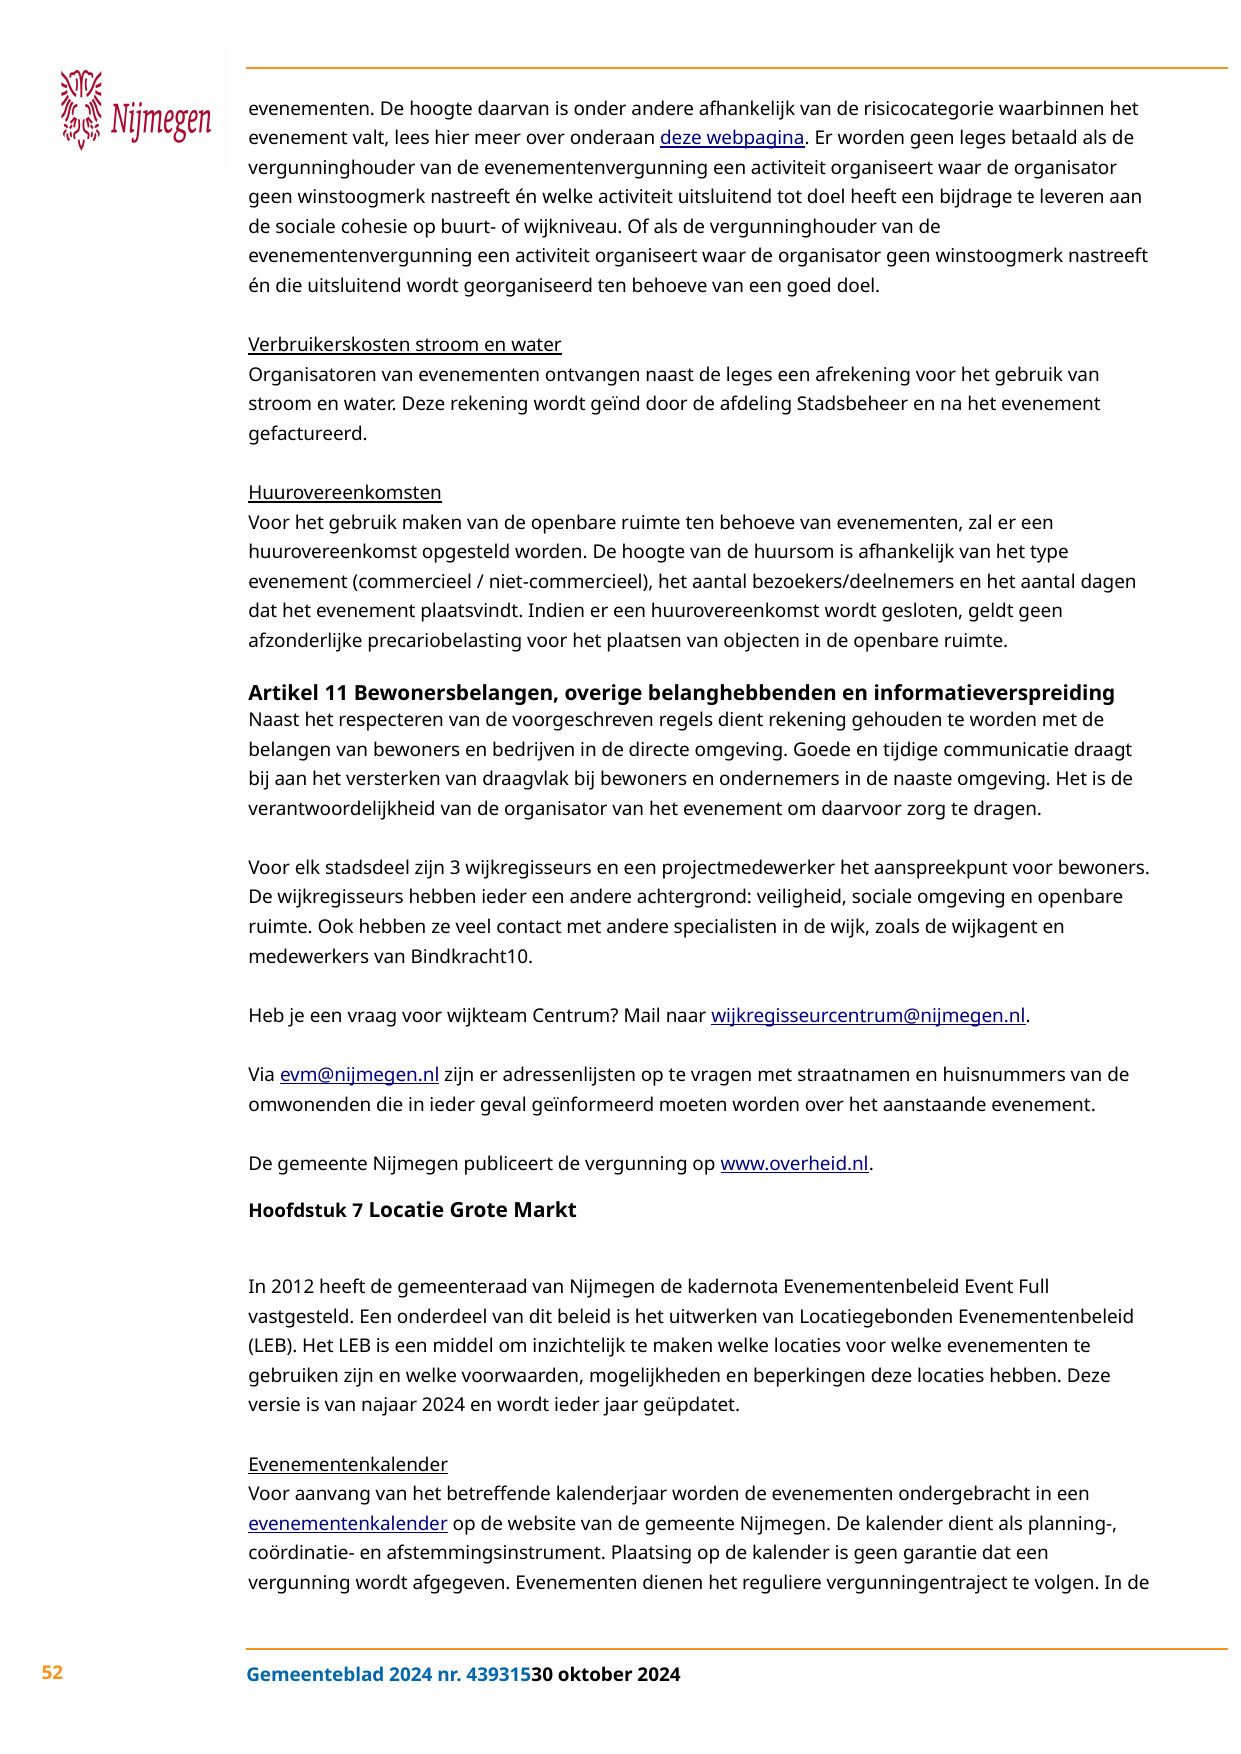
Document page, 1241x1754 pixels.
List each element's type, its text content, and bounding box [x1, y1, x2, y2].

text Artikel 11 Bewonersbelangen, overige belanghebbenden en informatieverspreiding [248, 678, 1152, 706]
text Voor elk stadsdeel zijn 3 wijkregisseurs en een projectmedewerker het aanspreekpunt voor bewoners. De wijkregisseurs hebben ieder een andere achtergrond: veiligheid, sociale omgeving en openbare ruimte. Ook hebben ze veel contact met andere specialisten in de wijk, zoals de wijkagent en medewerkers van Bindkracht10. [248, 854, 1152, 968]
text Heb je een vraag voor wijkteam Centrum? Mail naar wijkregisseurcentrum@nijmegen.nl. [248, 1002, 1152, 1028]
picture [41, 47, 231, 172]
text Verbruikerskosten stroom en water [248, 331, 1152, 357]
text Voor aanvang van het betreffende kalenderjaar worden de evenementen ondergebracht in een evenementenkalender op de website van de gemeente Nijmegen. De kalender dient als planning-, coördinatie- en afstemmingsinstrument. Plaatsing op de kalender is geen garantie dat een vergunning wordt afgegeven. Evenementen dienen het reguliere vergunningentraject te volgen. In de [248, 1480, 1152, 1595]
text Huurovereenkomsten [248, 479, 1152, 505]
text Via evm@nijmegen.nl zijn er adressenlijsten op te vragen met straatnamen en huisnummers van de omwonenden die in ieder geval geïnformeerd moeten worden over het aanstaande evenement. [248, 1061, 1152, 1116]
text evenementen. De hoogte daarvan is onder andere afhankelijk van de risicocategorie waarbinnen het evenement valt, lees hier meer over onderaan deze webpagina. Er worden geen leges betaald als de vergunninghouder van de evenementenvergunning een activiteit organiseert waar de organisator geen winstoogmerk nastreeft én welke activiteit uitsluitend tot doel heeft een bijdrage te leveren aan de sociale cohesie op buurt- of wijkniveau. Of als de vergunninghouder van de evenementenvergunning een activiteit organiseert waar de organisator geen winstoogmerk nastreeft én die uitsluitend wordt georganiseerd ten behoeve van een goed doel. [248, 95, 1152, 298]
text De gemeente Nijmegen publiceert de vergunning op www.overheid.nl. [248, 1150, 1152, 1176]
text Organisatoren van evenementen ontvangen naast de leges een afrekening voor het gebruik van stroom en water. Deze rekening wordt geïnd door de afdeling Stadsbeheer en na het evenement gefactureerd. [248, 361, 1152, 446]
text Voor het gebruik maken van de openbare ruimte ten behoeve van evenementen, zal er een huurovereenkomst opgesteld worden. De hoogte van de huursom is afhankelijk van het type evenement (commercieel / niet-commercieel), het aantal bezoekers/deelnemers en het aantal dagen dat het evenement plaatsvindt. Indien er een huurovereenkomst wordt gesloten, geldt geen afzonderlijke precariobelasting voor het plaatsen van objecten in de openbare ruimte. [248, 509, 1152, 653]
text Evenementenkalender [248, 1451, 1152, 1476]
text Hoofdstuk 7 Locatie Grote Markt [248, 1196, 1152, 1224]
text Naast het respecteren van de voorgeschreven regels dient rekening gehouden te worden met de belangen van bewoners en bedrijven in de directe omgeving. Goede en tijdige communicatie draagt bij aan het versterken van draagvlak bij bewoners en ondernemers in de naaste omgeving. Het is de verantwoordelijkheid van de organisator van het evenement om daarvoor zorg te dragen. [248, 706, 1152, 821]
text In 2012 heeft de gemeenteraad van Nijmegen de kadernota Evenementenbeleid Event Full vastgesteld. Een onderdeel van dit beleid is het uitwerken van Locatiegebonden Evenementenbeleid (LEB). Het LEB is een middel om inzichtelijk te maken welke locaties voor welke evenementen te gebruiken zijn en welke voorwaarden, mogelijkheden en beperkingen deze locaties hebben. Deze versie is van najaar 2024 en wordt ieder jaar geüpdatet. [248, 1273, 1152, 1417]
